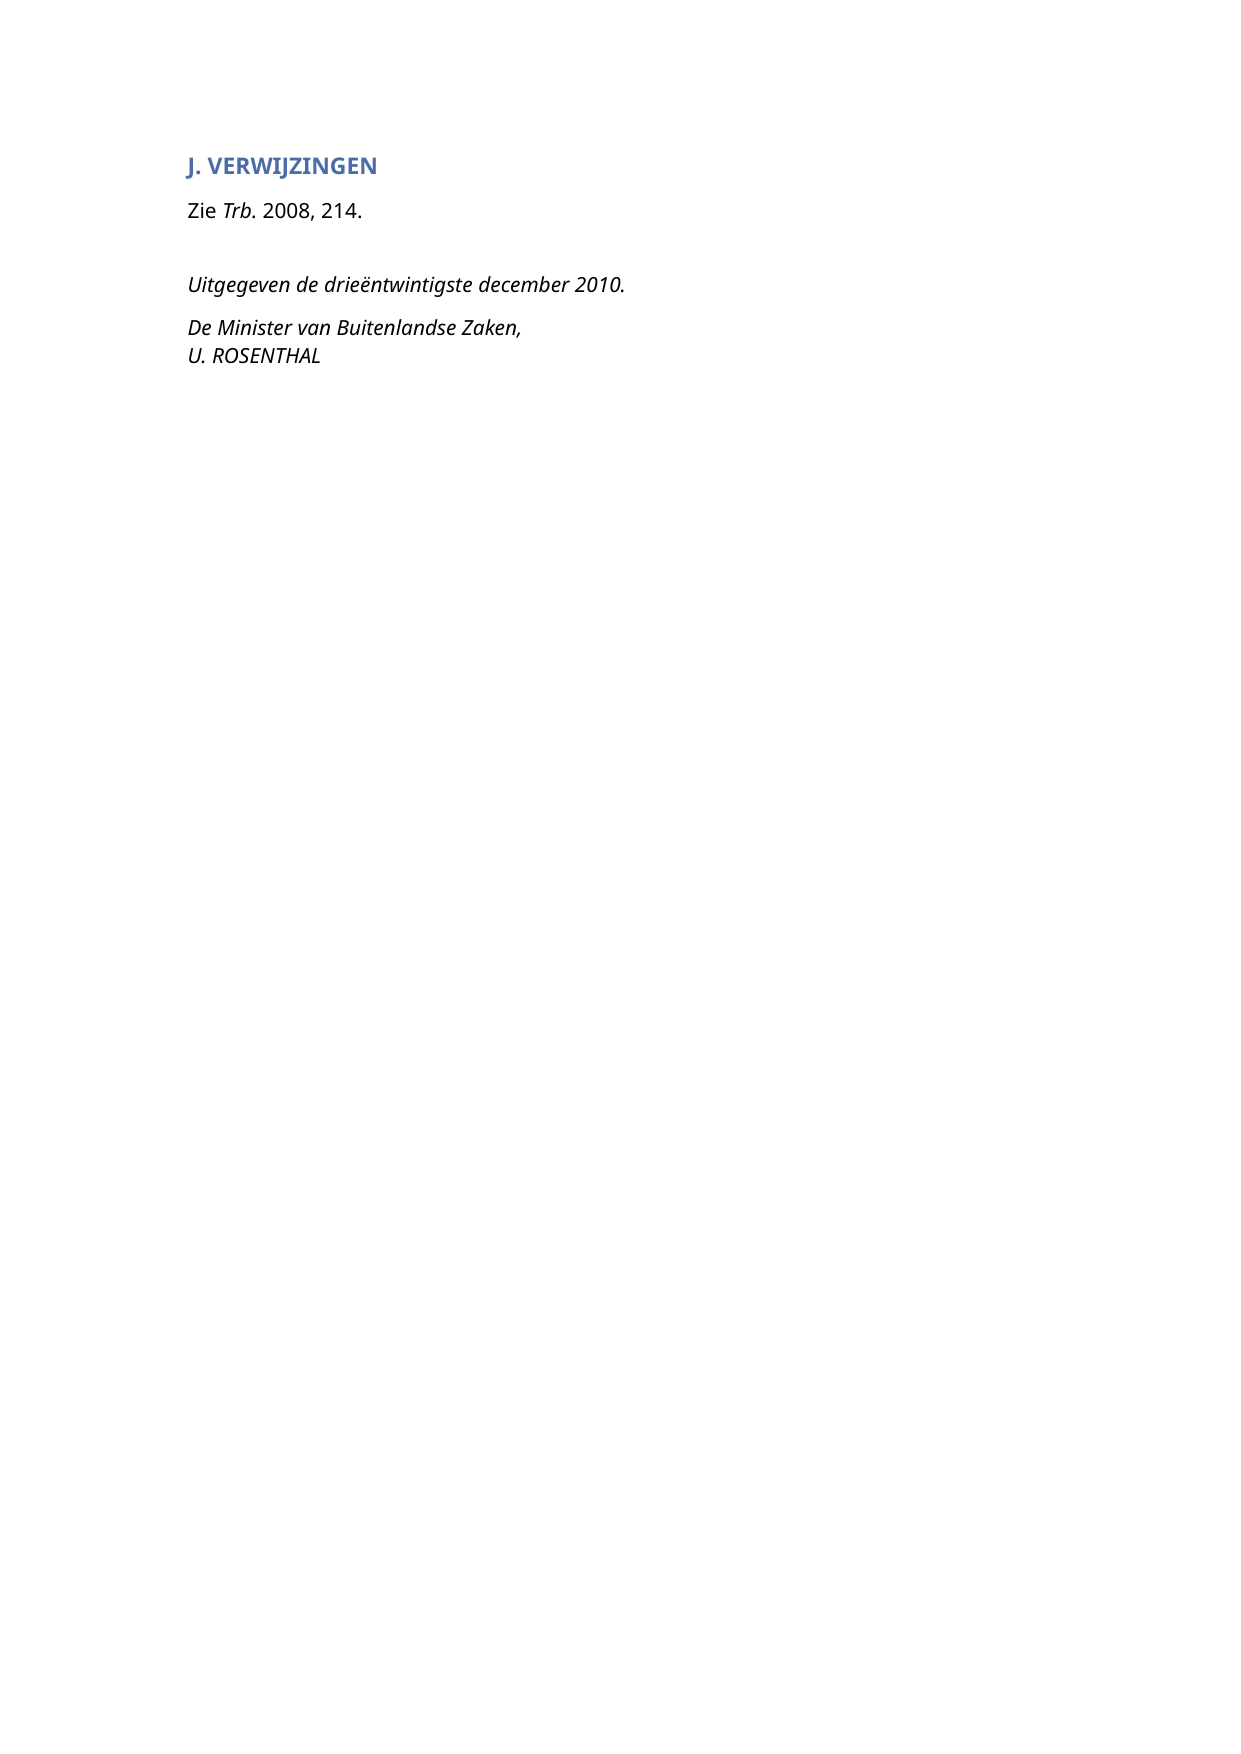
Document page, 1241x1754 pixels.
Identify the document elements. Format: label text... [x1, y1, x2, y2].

text Zie Trb. 2008, 214. [187, 196, 1053, 225]
text Uitgegeven de drieëntwintigste december 2010. [187, 270, 1053, 298]
subtitle J. VERWIJZINGEN [187, 150, 1053, 181]
text De Minister van Buitenlandse Zaken, [187, 313, 1053, 342]
text U. ROSENTHAL [187, 342, 1053, 370]
